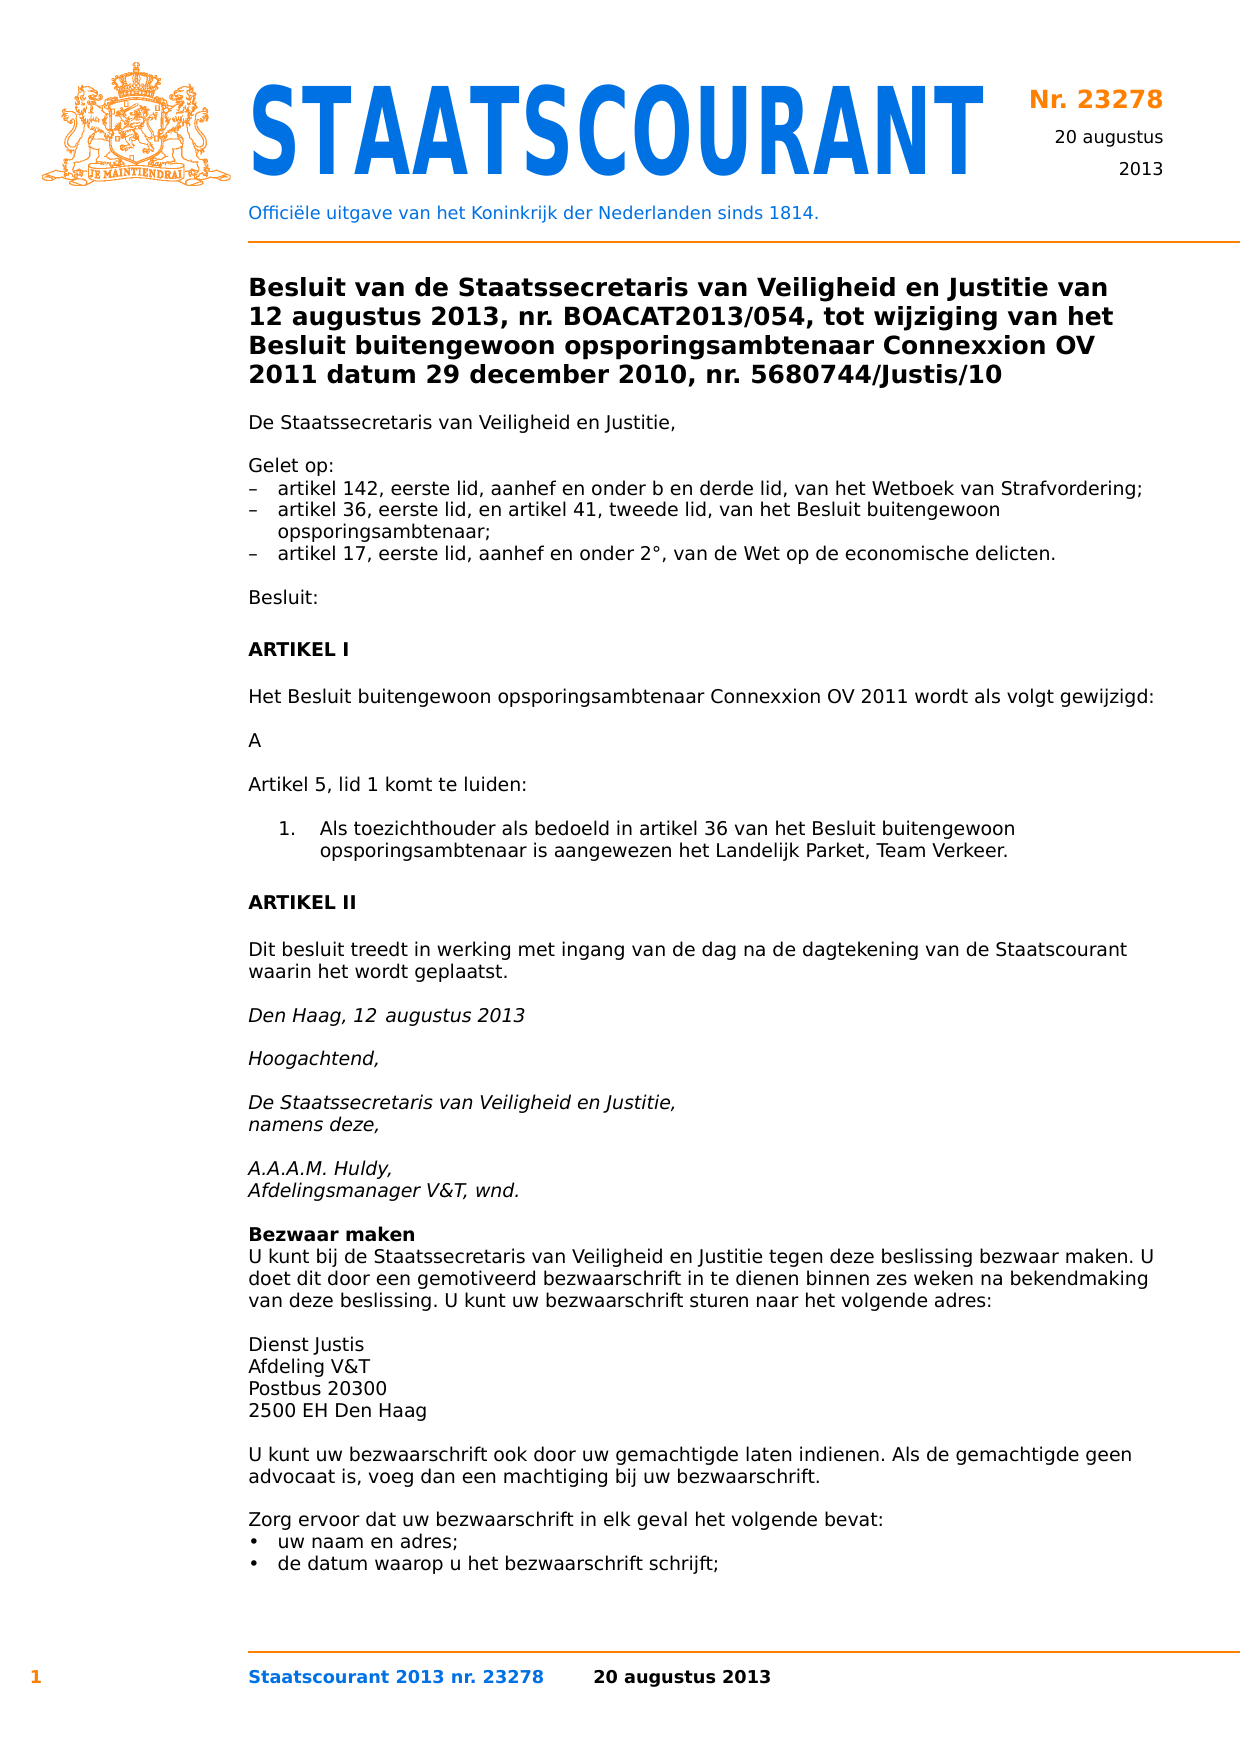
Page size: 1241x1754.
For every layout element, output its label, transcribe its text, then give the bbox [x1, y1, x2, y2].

text Hoogachtend, [248, 1048, 1163, 1070]
table_cell 20 augustus [998, 121, 1240, 153]
text De Staatssecretaris van Veiligheid en Justitie, namens deze, A.A.A.M. Huldy, Afdelingsmanager V&T, wnd. [248, 1092, 1163, 1202]
text A [248, 730, 1163, 752]
text Besluit: [248, 587, 1163, 609]
text Den Haag, 12 augustus 2013 [248, 1004, 1163, 1026]
text Gelet op: [248, 455, 1163, 477]
text Dit besluit treedt in werking met ingang van de dag na de dagtekening van de Staatscourant waarin het wordt geplaatst. [248, 939, 1163, 983]
text – artikel 142, eerste lid, aanhef en onder b en derde lid, van het Wetboek van Strafvordering; [248, 477, 1163, 499]
text Het Besluit buitengewoon opsporingsambtenaar Connexxion OV 2011 wordt als volgt gewijzigd: [248, 686, 1163, 708]
subtitle Besluit van de Staatssecretaris van Veiligheid en Justitie van 12 augustus 2013, nr. BOACAT2013/054, tot wijziging van het Besluit buitengewoon opsporingsambtenaar Connexxion OV 2011 datum 29 december 2010, nr. 5680744/Justis/10 [248, 273, 1163, 390]
table_cell 2013 [998, 153, 1240, 203]
subtitle ARTIKEL II [248, 892, 1163, 914]
table_header STAATSCOURANT [248, 62, 998, 203]
text Dienst Justis [248, 1334, 1163, 1356]
text • de datum waarop u het bezwaarschrift schrijft; [248, 1553, 1163, 1575]
text – artikel 36, eerste lid, en artikel 41, tweede lid, van het Besluit buitengewoon opsporingsambtenaar; [248, 499, 1163, 543]
text 2500 EH Den Haag [248, 1400, 1163, 1422]
text Zorg ervoor dat uw bezwaarschrift in elk geval het volgende bevat: [248, 1509, 1163, 1531]
table_header Nr. 23278 [998, 62, 1240, 121]
picture [41, 62, 231, 186]
text 1. Als toezichthouder als bedoeld in artikel 36 van het Besluit buitengewoon opsporingsambtenaar is aangewezen het Landelijk Parket, Team Verkeer. [278, 818, 1163, 862]
table_cell Officiële uitgave van het Koninkrijk der Nederlanden sinds 1814. [248, 203, 1240, 241]
text Bezwaar maken [248, 1224, 1163, 1246]
text Artikel 5, lid 1 komt te luiden: [248, 774, 1163, 796]
text – artikel 17, eerste lid, aanhef en onder 2°, van de Wet op de economische delicten. [248, 543, 1163, 565]
text De Staatssecretaris van Veiligheid en Justitie, [248, 412, 1163, 433]
text Postbus 20300 [248, 1378, 1163, 1400]
subtitle ARTIKEL I [248, 639, 1163, 661]
table_header [25, 62, 248, 241]
text U kunt uw bezwaarschrift ook door uw gemachtigde laten indienen. Als de gemachtigde geen advocaat is, voeg dan een machtiging bij uw bezwaarschrift. [248, 1443, 1163, 1487]
text • uw naam en adres; [248, 1531, 1163, 1553]
text Afdeling V&T [248, 1356, 1163, 1378]
text U kunt bij de Staatssecretaris van Veiligheid en Justitie tegen deze beslissing bezwaar maken. U doet dit door een gemotiveerd bezwaarschrift in te dienen binnen zes weken na bekendmaking van deze beslissing. U kunt uw bezwaarschrift sturen naar het volgende adres: [248, 1246, 1163, 1312]
